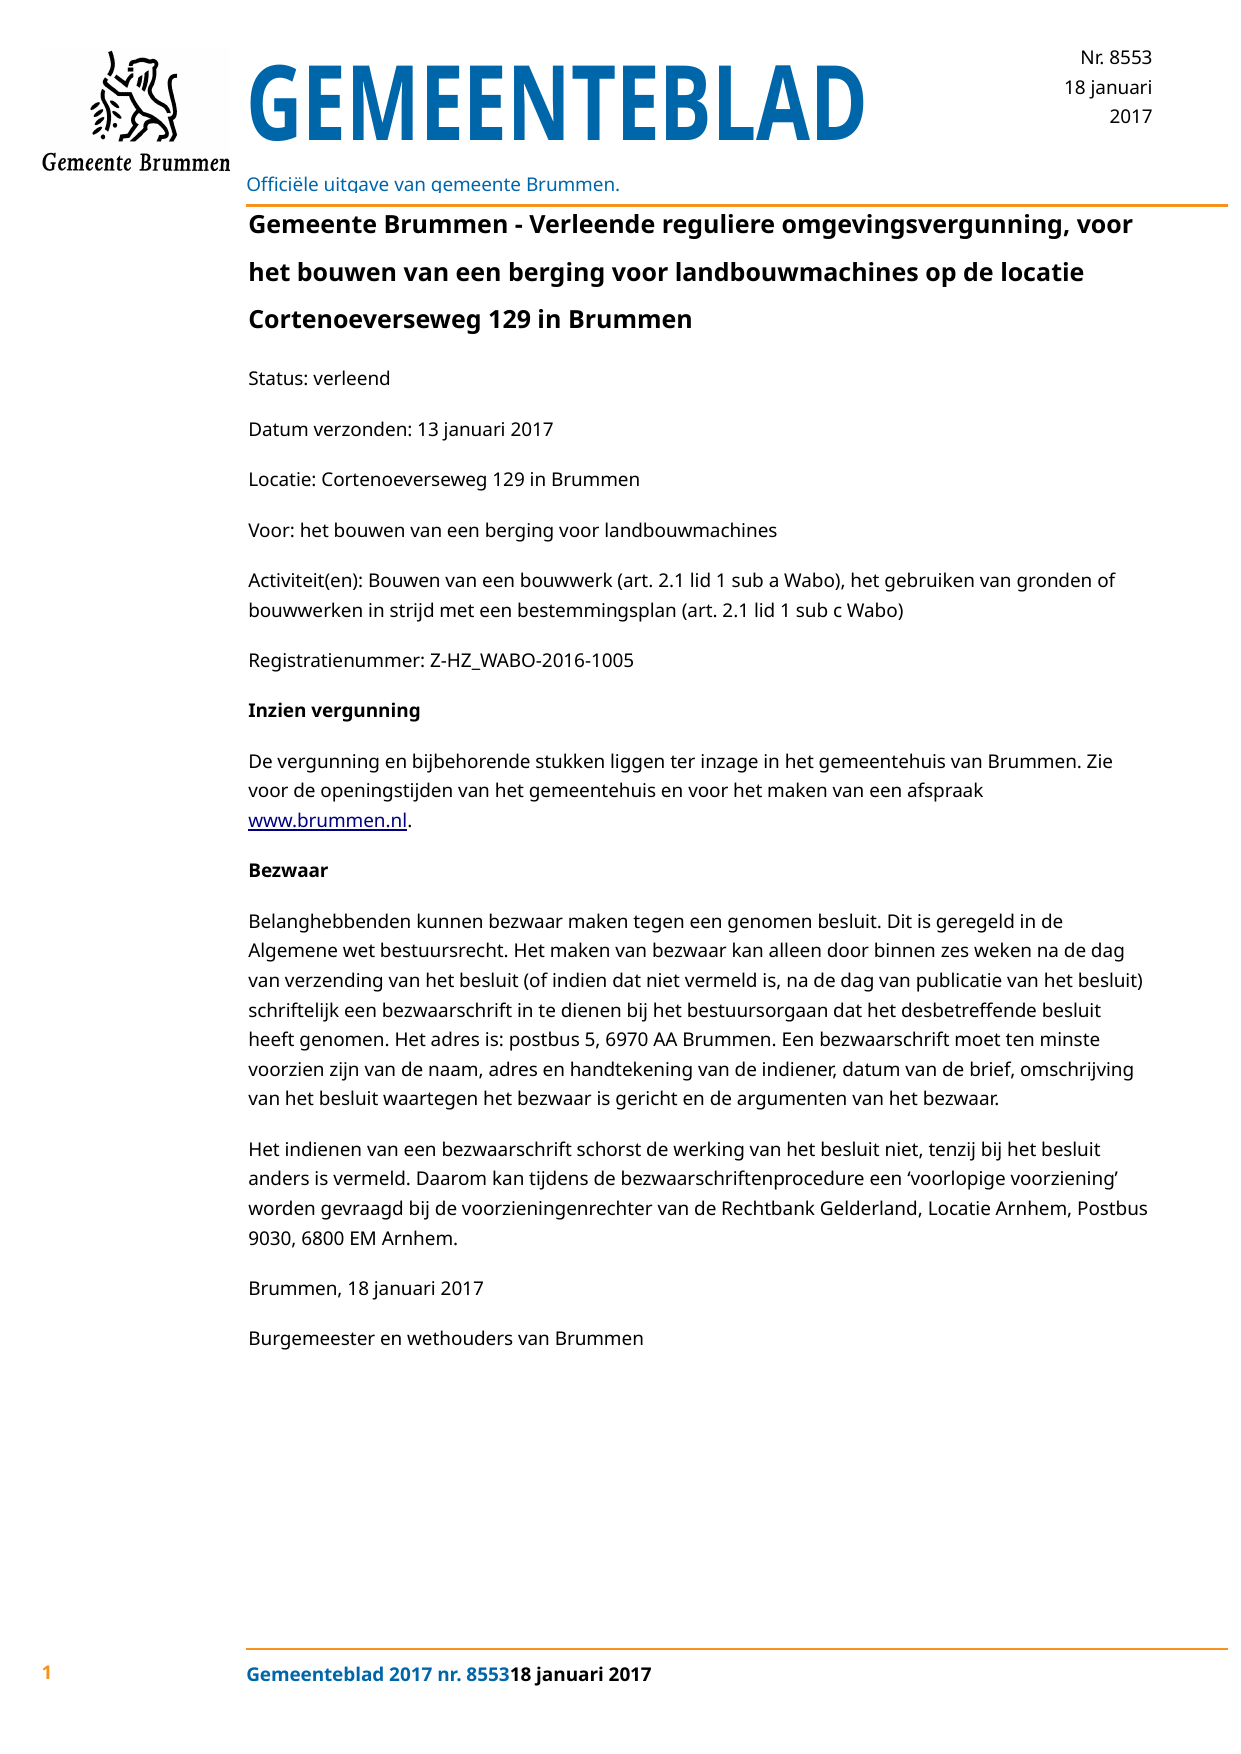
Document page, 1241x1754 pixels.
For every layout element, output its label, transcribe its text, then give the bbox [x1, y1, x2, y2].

text Burgemeester en wethouders van Brummen [248, 1326, 1152, 1351]
text Brummen, 18 januari 2017 [248, 1275, 1152, 1301]
text De vergunning en bijbehorende stukken liggen ter inzage in het gemeentehuis van Brummen. Zie voor de openingstijden van het gemeentehuis en voor het maken van een afspraak www.brummen.nl. [248, 748, 1152, 833]
text Activiteit(en): Bouwen van een bouwwerk (art. 2.1 lid 1 sub a Wabo), het gebruiken van gronden of bouwwerken in strijd met een bestemmingsplan (art. 2.1 lid 1 sub c Wabo) [248, 567, 1152, 622]
text Inzien vergunning [248, 698, 1152, 723]
text Het indienen van een bezwaarschrift schorst de werking van het besluit niet, tenzij bij het besluit anders is vermeld. Daarom kan tijdens de bezwaarschriftenprocedure een ‘voorlopige voorziening’ worden gevraagd bij de voorzieningenrechter van de Rechtbank Gelderland, Locatie Arnhem, Postbus 9030, 6800 EM Arnhem. [248, 1136, 1152, 1250]
text Datum verzonden: 13 januari 2017 [248, 416, 1152, 442]
text Belanghebbenden kunnen bezwaar maken tegen een genomen besluit. Dit is geregeld in de Algemene wet bestuursrecht. Het maken van bezwaar kan alleen door binnen zes weken na de dag van verzending van het besluit (of indien dat niet vermeld is, na de dag van publicatie van het besluit) schriftelijk een bezwaarschrift in te dienen bij het bestuursorgaan dat het desbetreffende besluit heeft genomen. Het adres is: postbus 5, 6970 AA Brummen. Een bezwaarschrift moet ten minste voorzien zijn van de naam, adres en handtekening van de indiener, datum van de brief, omschrijving van het besluit waartegen het bezwaar is gericht en de argumenten van het bezwaar. [248, 908, 1152, 1111]
text Status: verleend [248, 366, 1152, 391]
text Voor: het bouwen van een berging voor landbouwmachines [248, 517, 1152, 542]
text Bezwaar [248, 858, 1152, 883]
picture [41, 47, 231, 172]
text Registratienummer: Z-HZ_WABO-2016-1005 [248, 647, 1152, 673]
text Gemeente Brummen - Verleende reguliere omgevingsvergunning, voor het bouwen van een berging voor landbouwmachines op de locatie Cortenoeverseweg 129 in Brummen [248, 207, 1152, 336]
text Locatie: Cortenoeverseweg 129 in Brummen [248, 466, 1152, 492]
